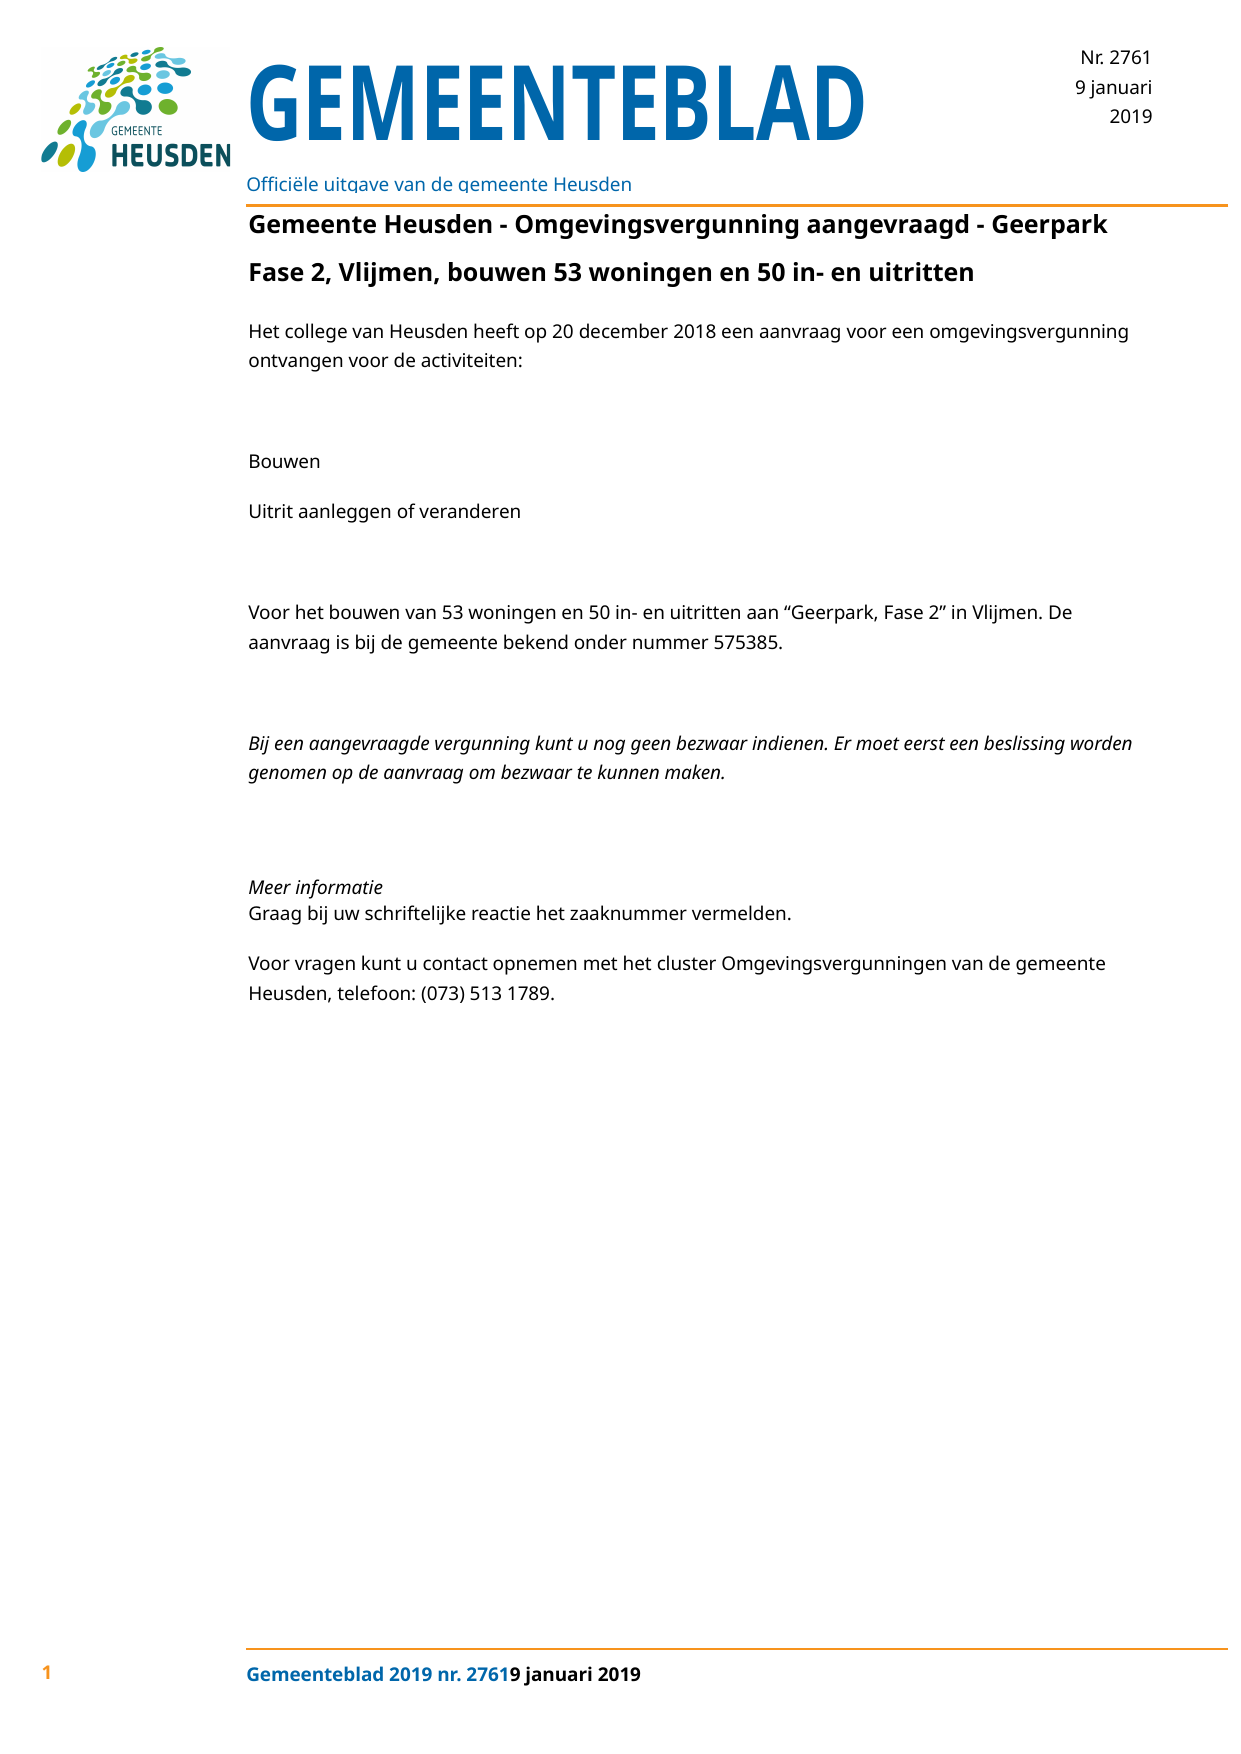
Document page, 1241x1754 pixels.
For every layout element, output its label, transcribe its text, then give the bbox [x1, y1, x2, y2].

text Bij een aangevraagde vergunning kunt u nog geen bezwaar indienen. Er moet eerst een beslissing worden genomen op de aanvraag om bezwaar te kunnen maken. [248, 730, 1152, 785]
text Bouwen [248, 448, 1152, 474]
text Meer informatie [248, 874, 1152, 900]
text Graag bij uw schriftelijke reactie het zaaknummer vermelden. [248, 900, 1152, 925]
text Voor het bouwen van 53 woningen en 50 in- en uitritten aan “Geerpark, Fase 2” in Vlijmen. De aanvraag is bij de gemeente bekend onder nummer 575385. [248, 599, 1152, 655]
text Uitrit aanleggen of veranderen [248, 499, 1152, 524]
text Voor vragen kunt u contact opnemen met het cluster Omgevingsvergunningen van de gemeente Heusden, telefoon: (073) 513 1789. [248, 950, 1152, 1005]
text Het college van Heusden heeft op 20 december 2018 een aanvraag voor een omgevingsvergunning ontvangen voor de activiteiten: [248, 318, 1152, 373]
picture [41, 47, 231, 172]
text Gemeente Heusden - Omgevingsvergunning aangevraagd - Geerpark Fase 2, Vlijmen, bouwen 53 woningen en 50 in- en uitritten [248, 207, 1152, 288]
